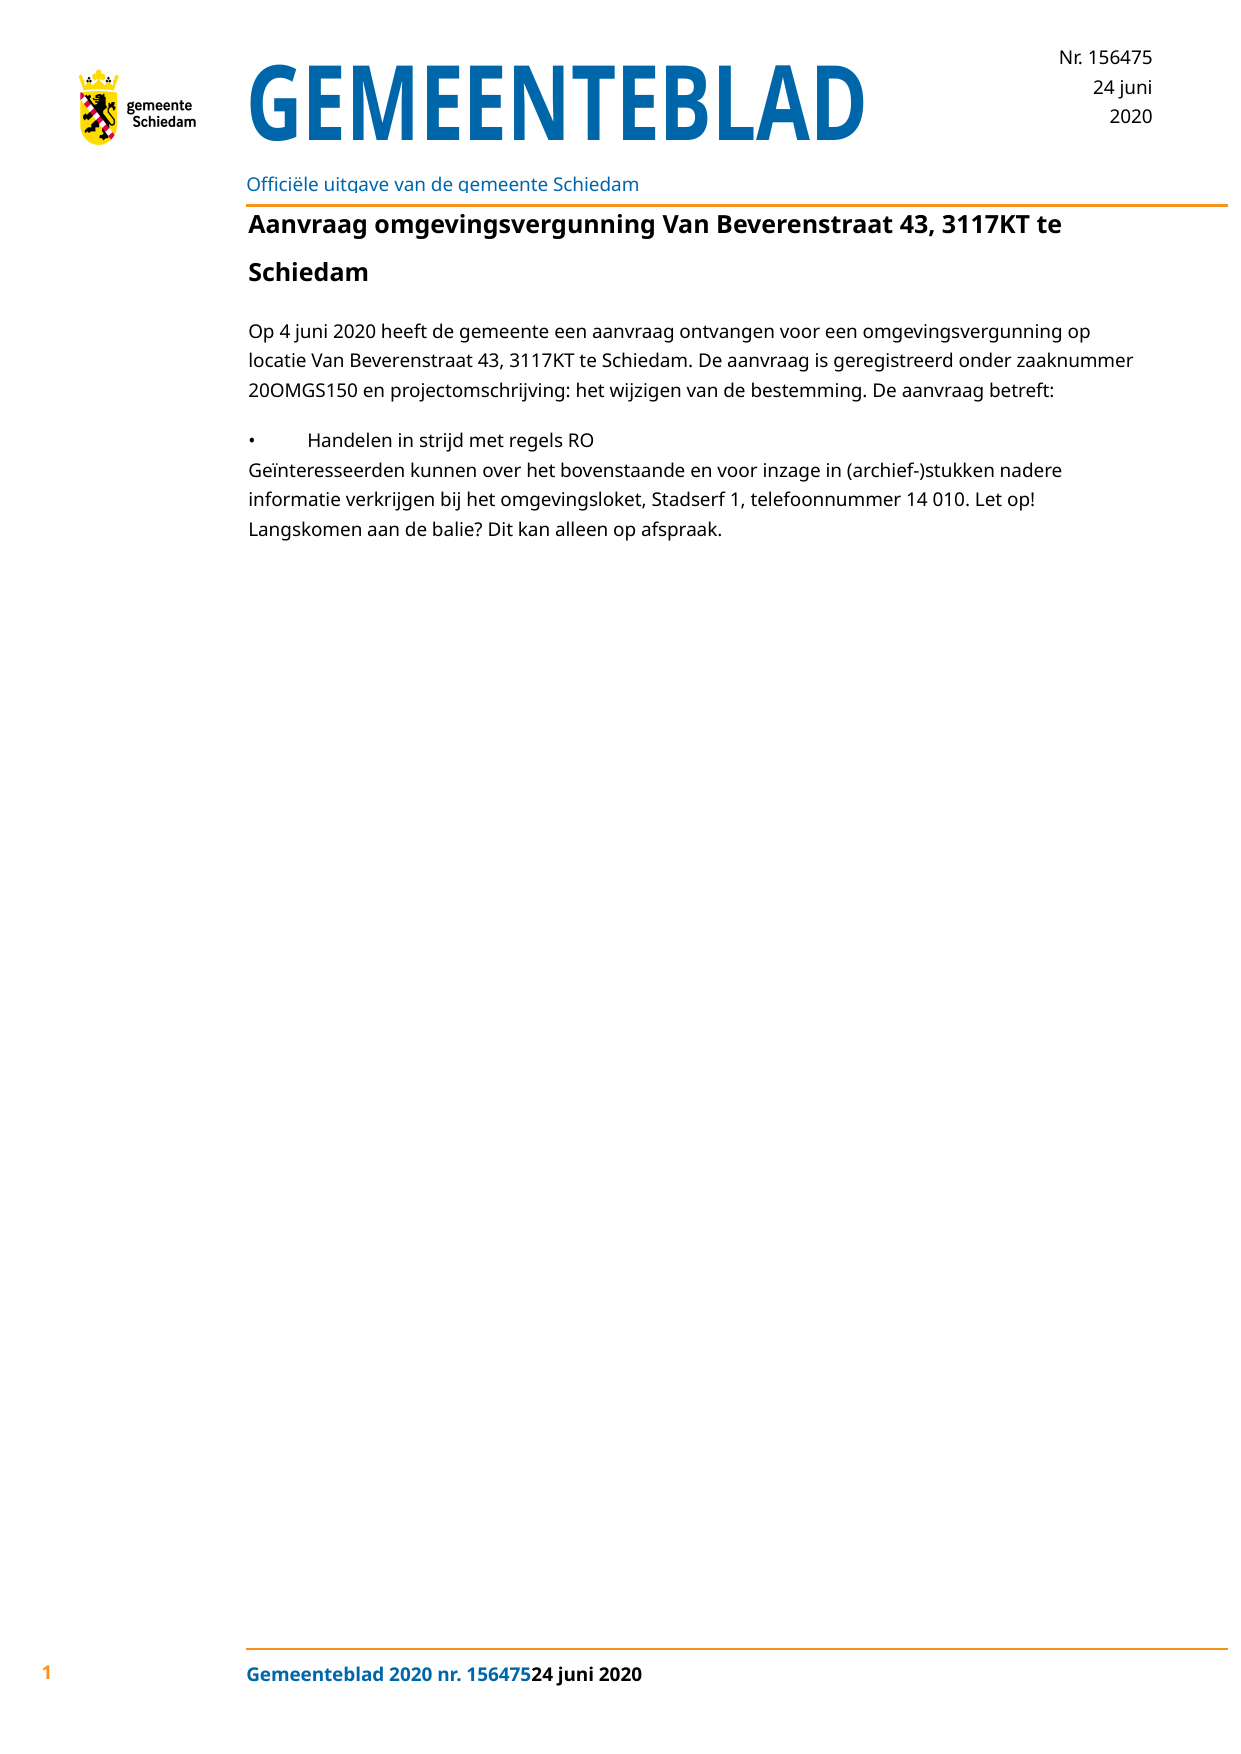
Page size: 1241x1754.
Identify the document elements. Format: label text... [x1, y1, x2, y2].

list Handelen in strijd met regels RO [248, 427, 1152, 453]
text Op 4 juni 2020 heeft de gemeente een aanvraag ontvangen voor een omgevingsvergunning op locatie Van Beverenstraat 43, 3117KT te Schiedam. De aanvraag is geregistreerd onder zaaknummer 20OMGS150 en projectomschrijving: het wijzigen van de bestemming. De aanvraag betreft: [248, 318, 1152, 403]
picture [41, 47, 231, 172]
text Geïnteresseerden kunnen over het bovenstaande en voor inzage in (archief-)stukken nadere informatie verkrijgen bij het omgevingsloket, Stadserf 1, telefoonnummer 14 010. Let op! Langskomen aan de balie? Dit kan alleen op afspraak. [248, 457, 1152, 542]
text Aanvraag omgevingsvergunning Van Beverenstraat 43, 3117KT te Schiedam [248, 207, 1152, 288]
